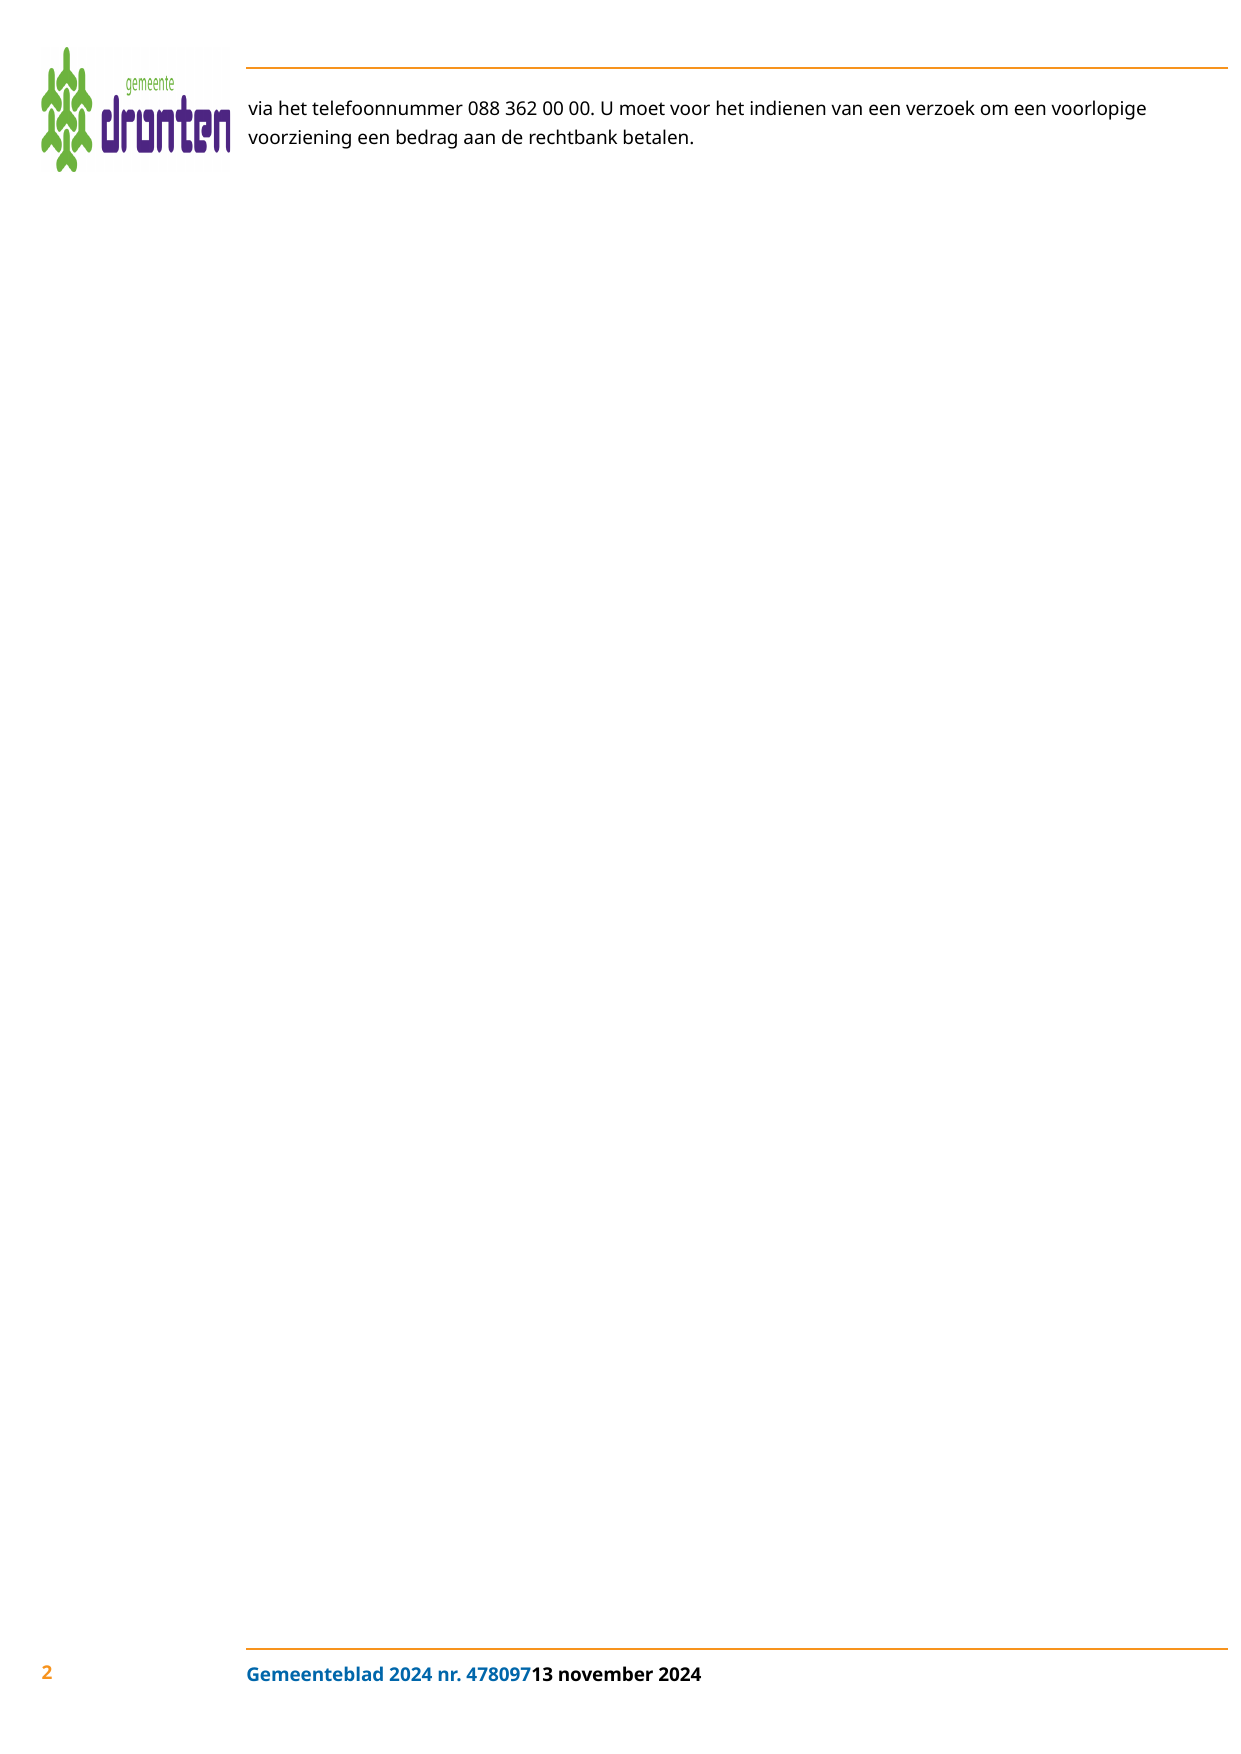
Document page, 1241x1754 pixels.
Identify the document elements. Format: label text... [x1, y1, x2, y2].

text via het telefoonnummer 088 362 00 00. U moet voor het indienen van een verzoek om een voorlopige voorziening een bedrag aan de rechtbank betalen. [248, 95, 1152, 150]
picture [41, 47, 231, 172]
